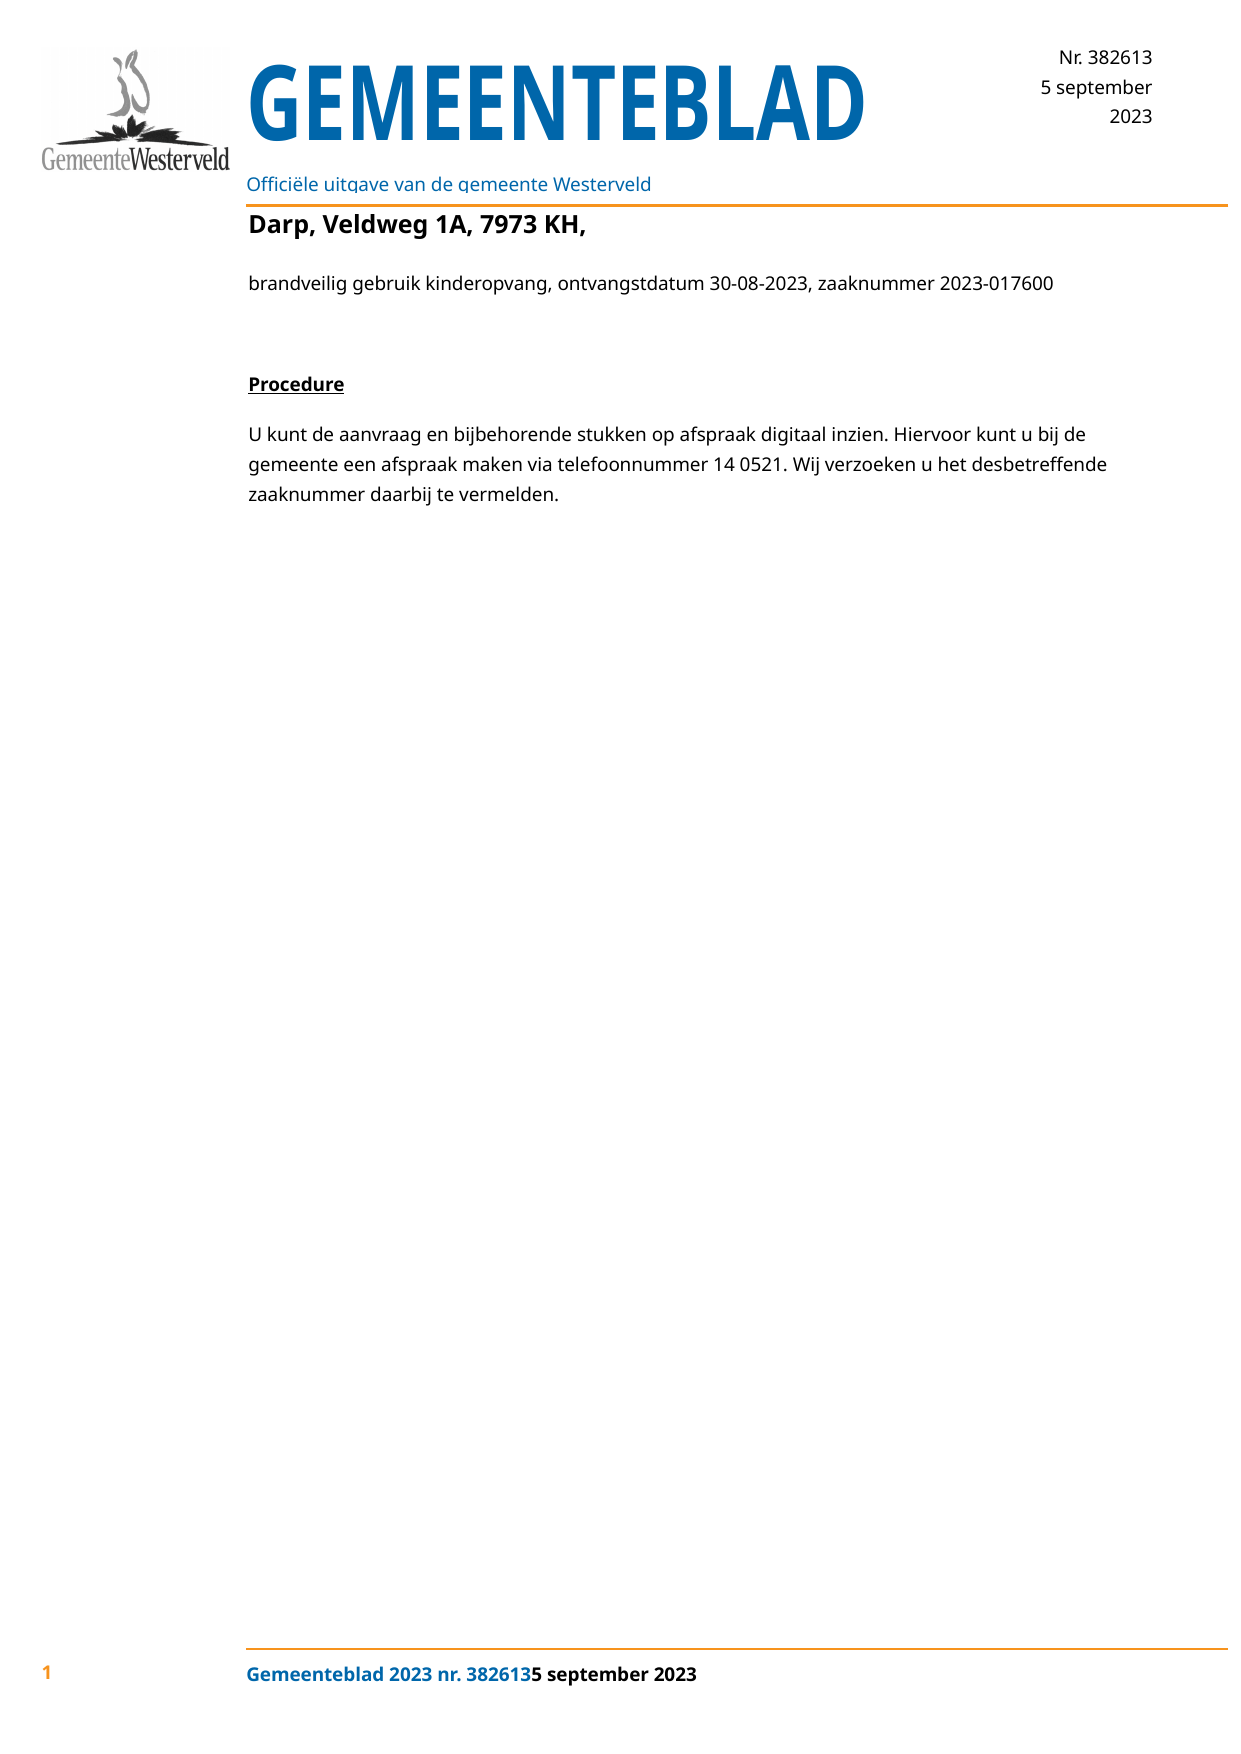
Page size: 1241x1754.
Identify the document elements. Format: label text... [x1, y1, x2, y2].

text U kunt de aanvraag en bijbehorende stukken op afspraak digitaal inzien. Hiervoor kunt u bij de gemeente een afspraak maken via telefoonnummer 14 0521. Wij verzoeken u het desbetreffende zaaknummer daarbij te vermelden. [248, 422, 1152, 506]
picture [41, 47, 231, 172]
text brandveilig gebruik kinderopvang, ontvangstdatum 30-08-2023, zaaknummer 2023-017600 [248, 270, 1152, 296]
text Procedure [248, 371, 1152, 397]
text Darp, Veldweg 1A, 7973 KH, [248, 207, 1152, 241]
